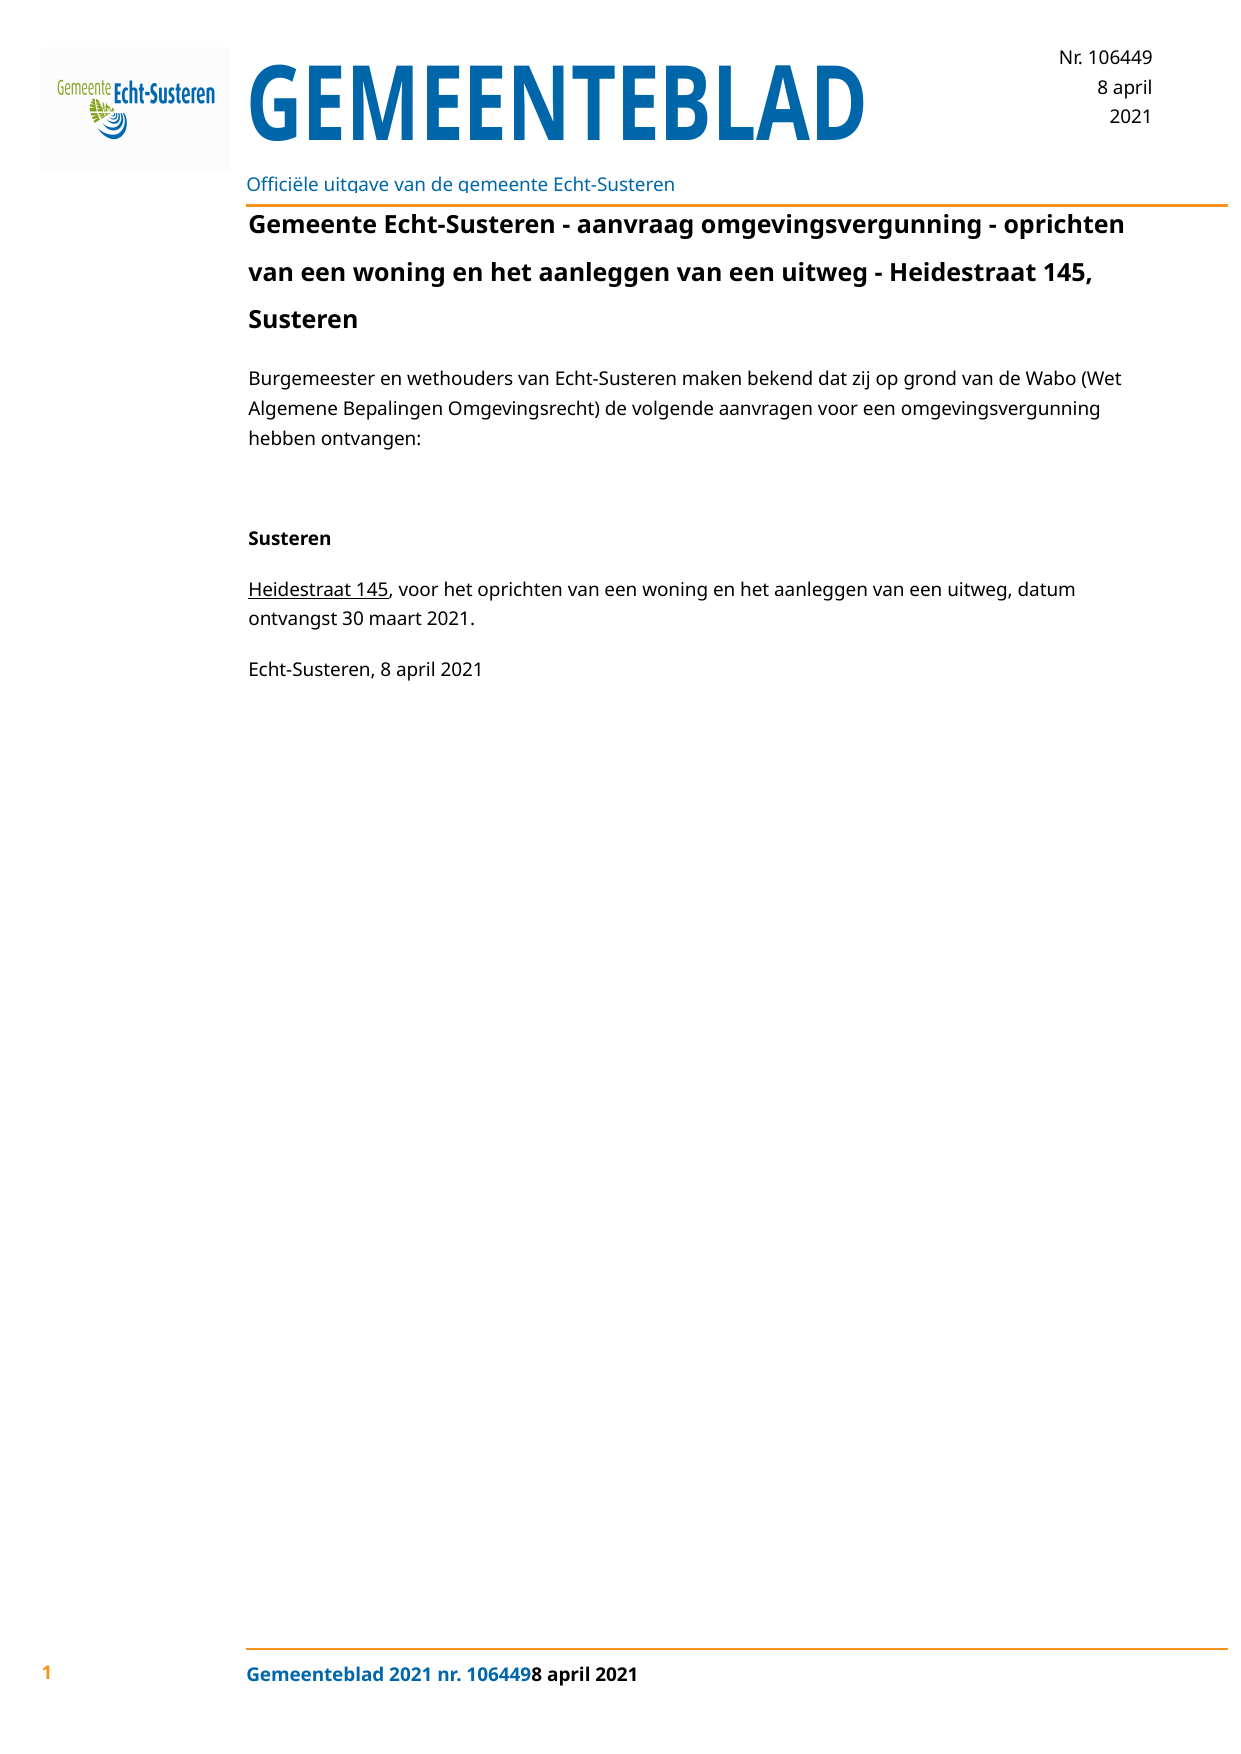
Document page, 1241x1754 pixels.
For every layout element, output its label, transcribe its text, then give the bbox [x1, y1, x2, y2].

picture [41, 47, 231, 172]
text Susteren [248, 526, 1152, 551]
text Burgemeester en wethouders van Echt-Susteren maken bekend dat zij op grond van de Wabo (Wet Algemene Bepalingen Omgevingsrecht) de volgende aanvragen voor een omgevingsvergunning hebben ontvangen: [248, 366, 1152, 450]
text Heidestraat 145, voor het oprichten van een woning en het aanleggen van een uitweg, datum ontvangst 30 maart 2021. [248, 576, 1152, 631]
text Echt-Susteren, 8 april 2021 [248, 656, 1152, 682]
text Gemeente Echt-Susteren - aanvraag omgevingsvergunning - oprichten van een woning en het aanleggen van een uitweg - Heidestraat 145, Susteren [248, 207, 1152, 336]
